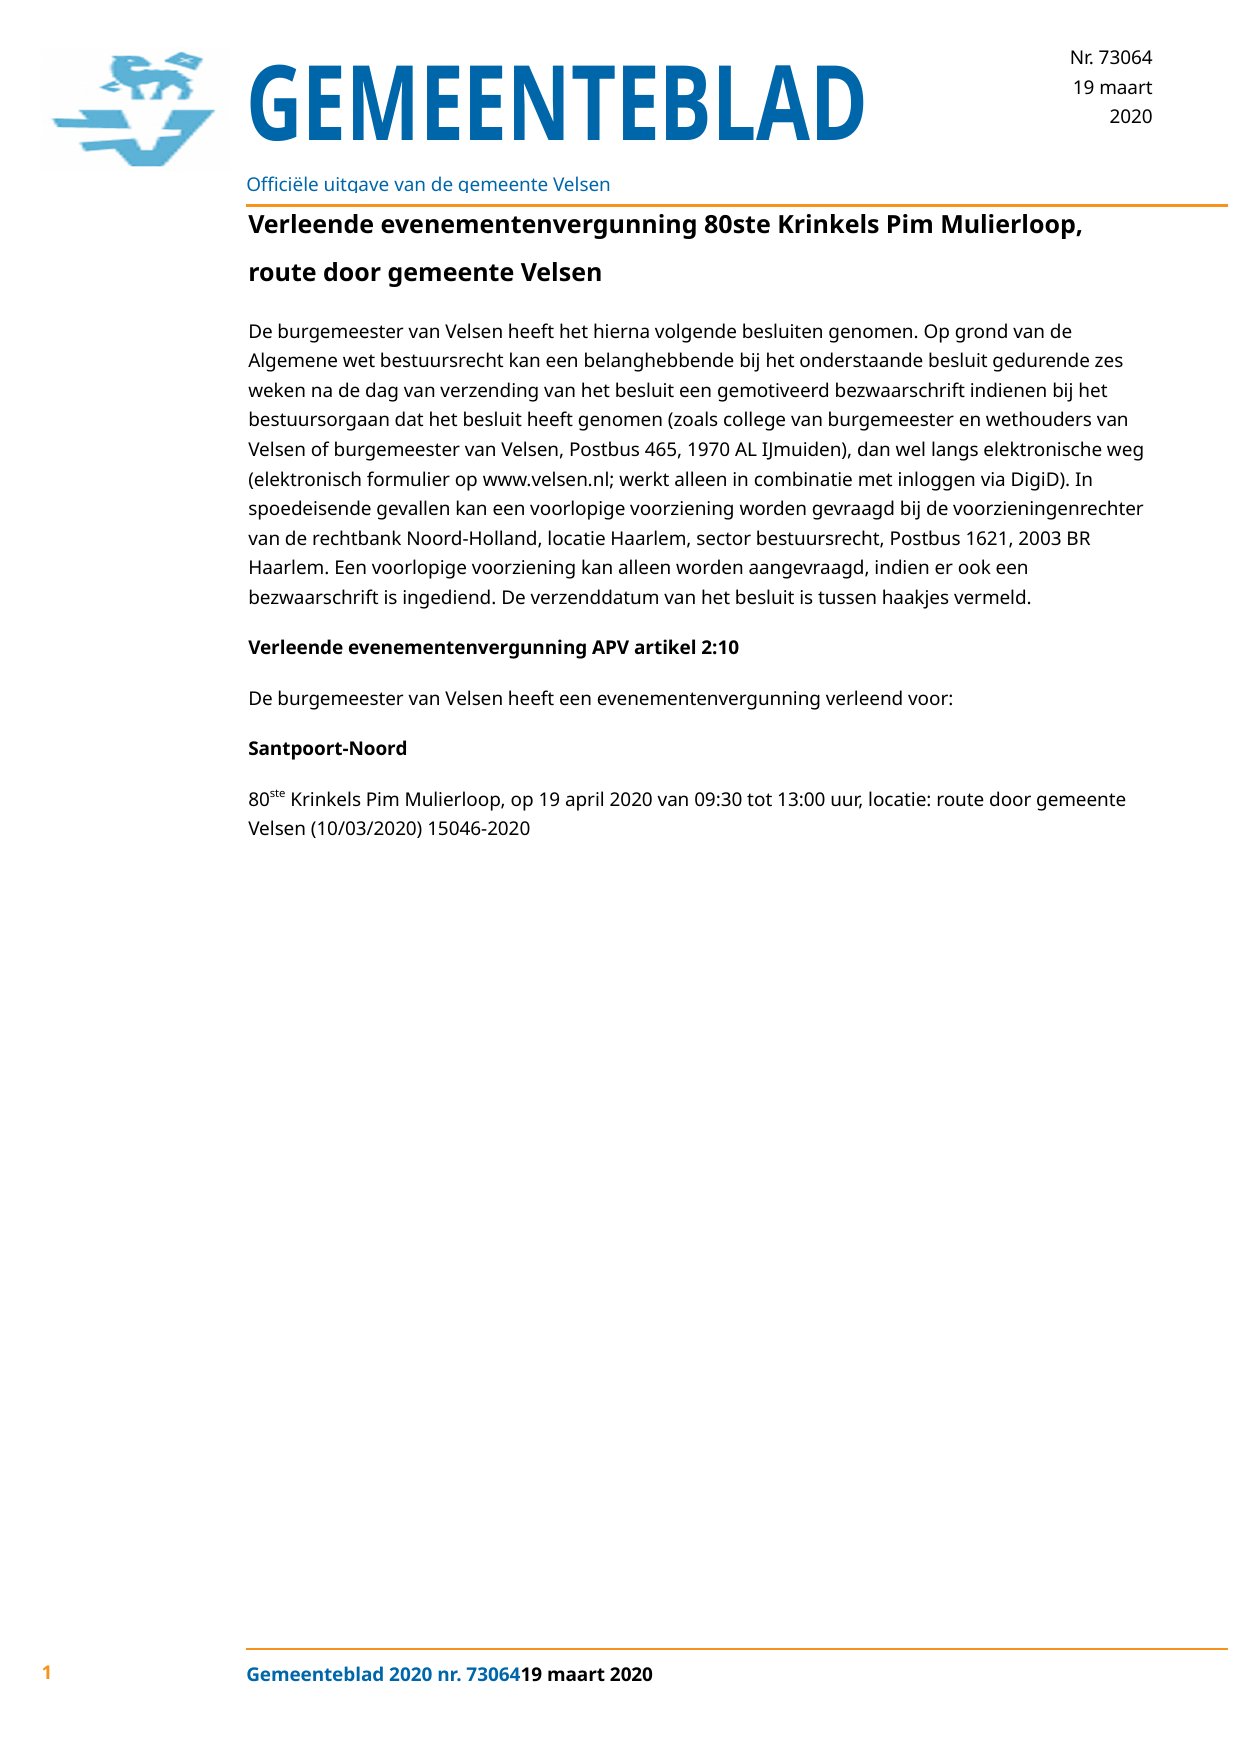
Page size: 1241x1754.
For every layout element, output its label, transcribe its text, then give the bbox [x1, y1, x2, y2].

text Verleende evenementenvergunning APV artikel 2:10 [248, 634, 1152, 660]
text De burgemeester van Velsen heeft een evenementenvergunning verleend voor: [248, 685, 1152, 711]
text Santpoort-Noord [248, 735, 1152, 761]
text 80ste Krinkels Pim Mulierloop, op 19 april 2020 van 09:30 tot 13:00 uur, locatie: route door gemeente Velsen (10/03/2020) 15046-2020 [248, 786, 1152, 841]
text De burgemeester van Velsen heeft het hierna volgende besluiten genomen. Op grond van de Algemene wet bestuursrecht kan een belanghebbende bij het onderstaande besluit gedurende zes weken na de dag van verzending van het besluit een gemotiveerd bezwaarschrift indienen bij het bestuursorgaan dat het besluit heeft genomen (zoals college van burgemeester en wethouders van Velsen of burgemeester van Velsen, Postbus 465, 1970 AL IJmuiden), dan wel langs elektronische weg (elektronisch formulier op www.velsen.nl; werkt alleen in combinatie met inloggen via DigiD). In spoedeisende gevallen kan een voorlopige voorziening worden gevraagd bij de voorzieningenrechter van de rechtbank Noord-Holland, locatie Haarlem, sector bestuursrecht, Postbus 1621, 2003 BR Haarlem. Een voorlopige voorziening kan alleen worden aangevraagd, indien er ook een bezwaarschrift is ingediend. De verzenddatum van het besluit is tussen haakjes vermeld. [248, 318, 1152, 610]
text Verleende evenementenvergunning 80ste Krinkels Pim Mulierloop, route door gemeente Velsen [248, 207, 1152, 288]
picture [41, 47, 231, 172]
